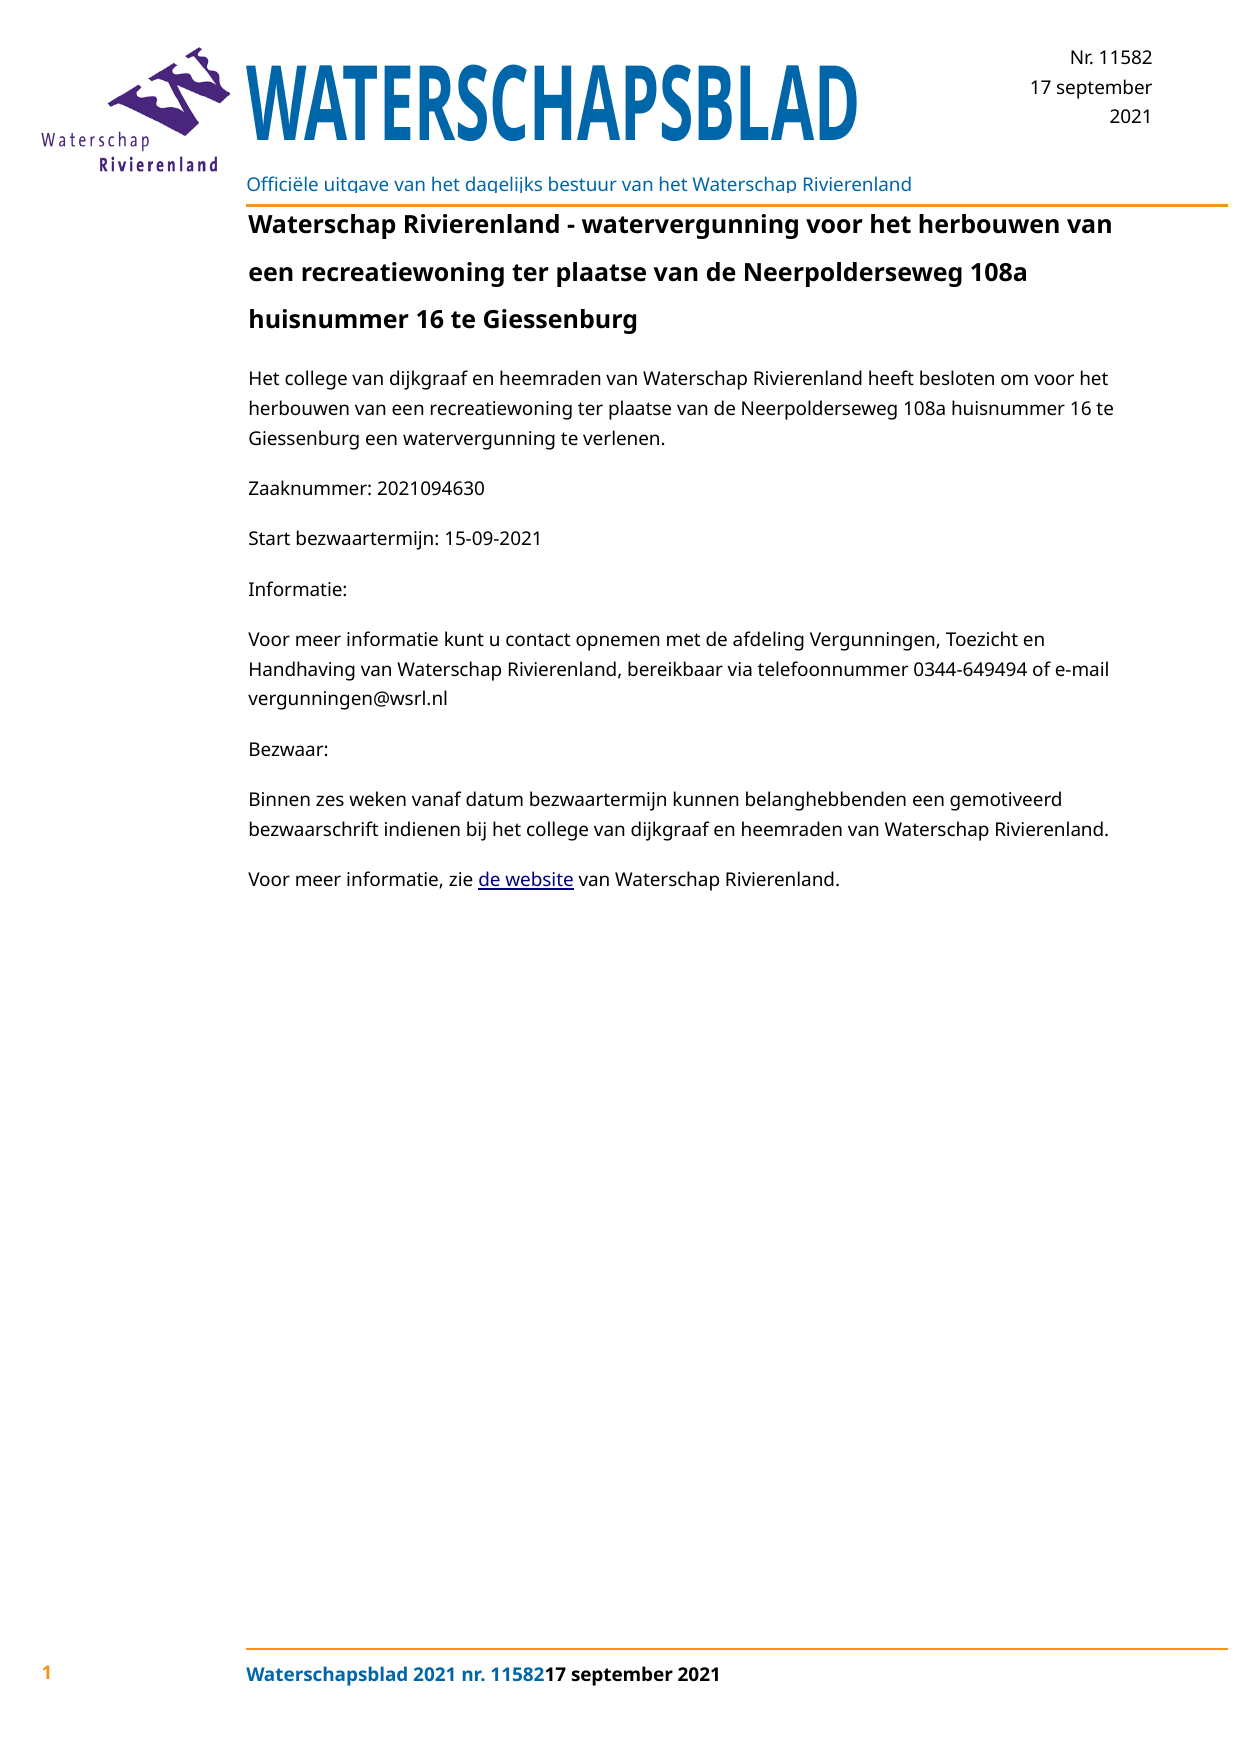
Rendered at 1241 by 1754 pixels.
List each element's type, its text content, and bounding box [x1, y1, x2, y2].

text Informatie: [248, 576, 1152, 602]
text Voor meer informatie kunt u contact opnemen met de afdeling Vergunningen, Toezicht en Handhaving van Waterschap Rivierenland, bereikbaar via telefoonnummer 0344-649494 of e-mail vergunningen@wsrl.nl [248, 626, 1152, 711]
text Waterschap Rivierenland - watervergunning voor het herbouwen van een recreatiewoning ter plaatse van de Neerpolderseweg 108a huisnummer 16 te Giessenburg [248, 207, 1152, 336]
text Het college van dijkgraaf en heemraden van Waterschap Rivierenland heeft besloten om voor het herbouwen van een recreatiewoning ter plaatse van de Neerpolderseweg 108a huisnummer 16 te Giessenburg een watervergunning te verlenen. [248, 366, 1152, 450]
picture [41, 47, 231, 172]
text Binnen zes weken vanaf datum bezwaartermijn kunnen belanghebbenden een gemotiveerd bezwaarschrift indienen bij het college van dijkgraaf en heemraden van Waterschap Rivierenland. [248, 786, 1152, 842]
text Voor meer informatie, zie de website van Waterschap Rivierenland. [248, 866, 1152, 892]
text Zaaknummer: 2021094630 [248, 475, 1152, 501]
text Bezwaar: [248, 736, 1152, 762]
text Start bezwaartermijn: 15-09-2021 [248, 526, 1152, 551]
